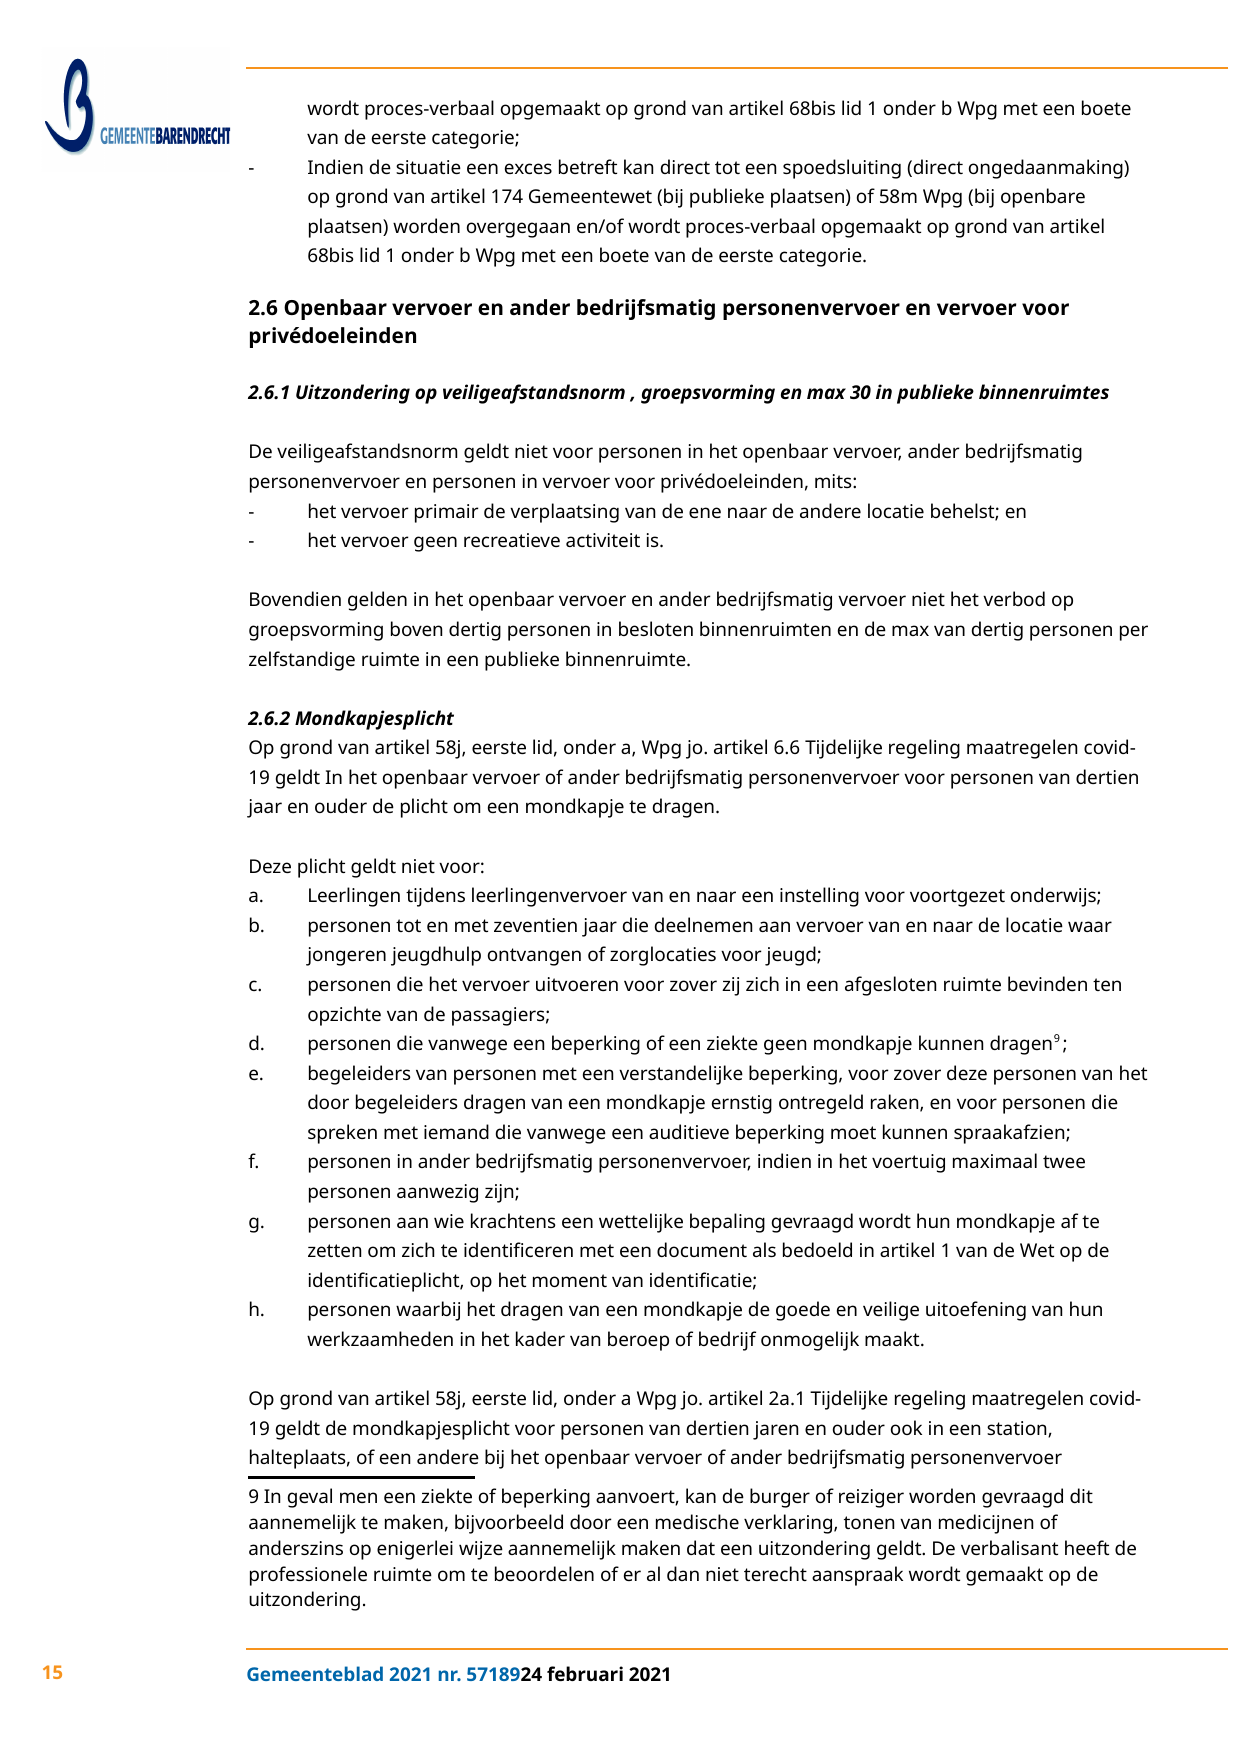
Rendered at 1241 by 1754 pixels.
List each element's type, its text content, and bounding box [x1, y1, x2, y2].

list wordt proces-verbaal opgemaakt op grond van artikel 68bis lid 1 onder b Wpg met een boete van de eerste categorie; [248, 95, 1152, 150]
list begeleiders van personen met een verstandelijke beperking, voor zover deze personen van het door begeleiders dragen van een mondkapje ernstig ontregeld raken, en voor personen die spreken met iemand die vanwege een auditieve beperking moet kunnen spraakafzien; [248, 1060, 1152, 1145]
list het vervoer geen recreatieve activiteit is. [248, 527, 1152, 553]
text 2.6.1 Uitzondering op veiligeafstandsnorm , groepsvorming en max 30 in publieke binnenruimtes [248, 379, 1152, 405]
text 2.6 Openbaar vervoer en ander bedrijfsmatig personenvervoer en vervoer voor privédoeleinden [248, 293, 1152, 350]
list Indien de situatie een exces betreft kan direct tot een spoedsluiting (direct ongedaanmaking) op grond van artikel 174 Gemeentewet (bij publieke plaatsen) of 58m Wpg (bij openbare plaatsen) worden overgegaan en/of wordt proces-verbaal opgemaakt op grond van artikel 68bis lid 1 onder b Wpg met een boete van de eerste categorie. [248, 154, 1152, 268]
text Deze plicht geldt niet voor: [248, 853, 1152, 879]
list personen die het vervoer uitvoeren voor zover zij zich in een afgesloten ruimte bevinden ten opzichte van de passagiers; [248, 971, 1152, 1027]
list het vervoer primair de verplaatsing van de ene naar de andere locatie behelst; en [248, 498, 1152, 524]
picture [41, 47, 231, 172]
text De veiligeafstandsnorm geldt niet voor personen in het openbaar vervoer, ander bedrijfsmatig personenvervoer en personen in vervoer voor privédoeleinden, mits: [248, 439, 1152, 494]
list personen aan wie krachtens een wettelijke bepaling gevraagd wordt hun mondkapje af te zetten om zich te identificeren met een document als bedoeld in artikel 1 van de Wet op de identificatieplicht, op het moment van identificatie; [248, 1208, 1152, 1293]
list In geval men een ziekte of beperking aanvoert, kan de burger of reiziger worden gevraagd dit aannemelijk te maken, bijvoorbeeld door een medische verklaring, tonen van medicijnen of anderszins op enigerlei wijze aannemelijk maken dat een uitzondering geldt. De verbalisant heeft de professionele ruimte om te beoordelen of er al dan niet terecht aanspraak wordt gemaakt op de uitzondering. [248, 1483, 1152, 1612]
list personen die vanwege een beperking of een ziekte geen mondkapje kunnen dragen; [248, 1030, 1152, 1056]
text Op grond van artikel 58j, eerste lid, onder a, Wpg jo. artikel 6.6 Tijdelijke regeling maatregelen covid-19 geldt In het openbaar vervoer of ander bedrijfsmatig personenvervoer voor personen van dertien jaar en ouder de plicht om een mondkapje te dragen. [248, 734, 1152, 819]
text Bovendien gelden in het openbaar vervoer en ander bedrijfsmatig vervoer niet het verbod op groepsvorming boven dertig personen in besloten binnenruimten en de max van dertig personen per zelfstandige ruimte in een publieke binnenruimte. [248, 587, 1152, 672]
list personen waarbij het dragen van een mondkapje de goede en veilige uitoefening van hun werkzaamheden in het kader van beroep of bedrijf onmogelijk maakt. [248, 1297, 1152, 1352]
text Op grond van artikel 58j, eerste lid, onder a Wpg jo. artikel 2a.1 Tijdelijke regeling maatregelen covid-19 geldt de mondkapjesplicht voor personen van dertien jaren en ouder ook in een station, halteplaats, of een andere bij het openbaar vervoer of ander bedrijfsmatig personenvervoer [248, 1385, 1152, 1470]
list personen tot en met zeventien jaar die deelnemen aan vervoer van en naar de locatie waar jongeren jeugdhulp ontvangen of zorglocaties voor jeugd; [248, 912, 1152, 967]
text 2.6.2 Mondkapjesplicht [248, 705, 1152, 731]
list Leerlingen tijdens leerlingenvervoer van en naar een instelling voor voortgezet onderwijs; [248, 882, 1152, 908]
list personen in ander bedrijfsmatig personenvervoer, indien in het voertuig maximaal twee personen aanwezig zijn; [248, 1149, 1152, 1204]
